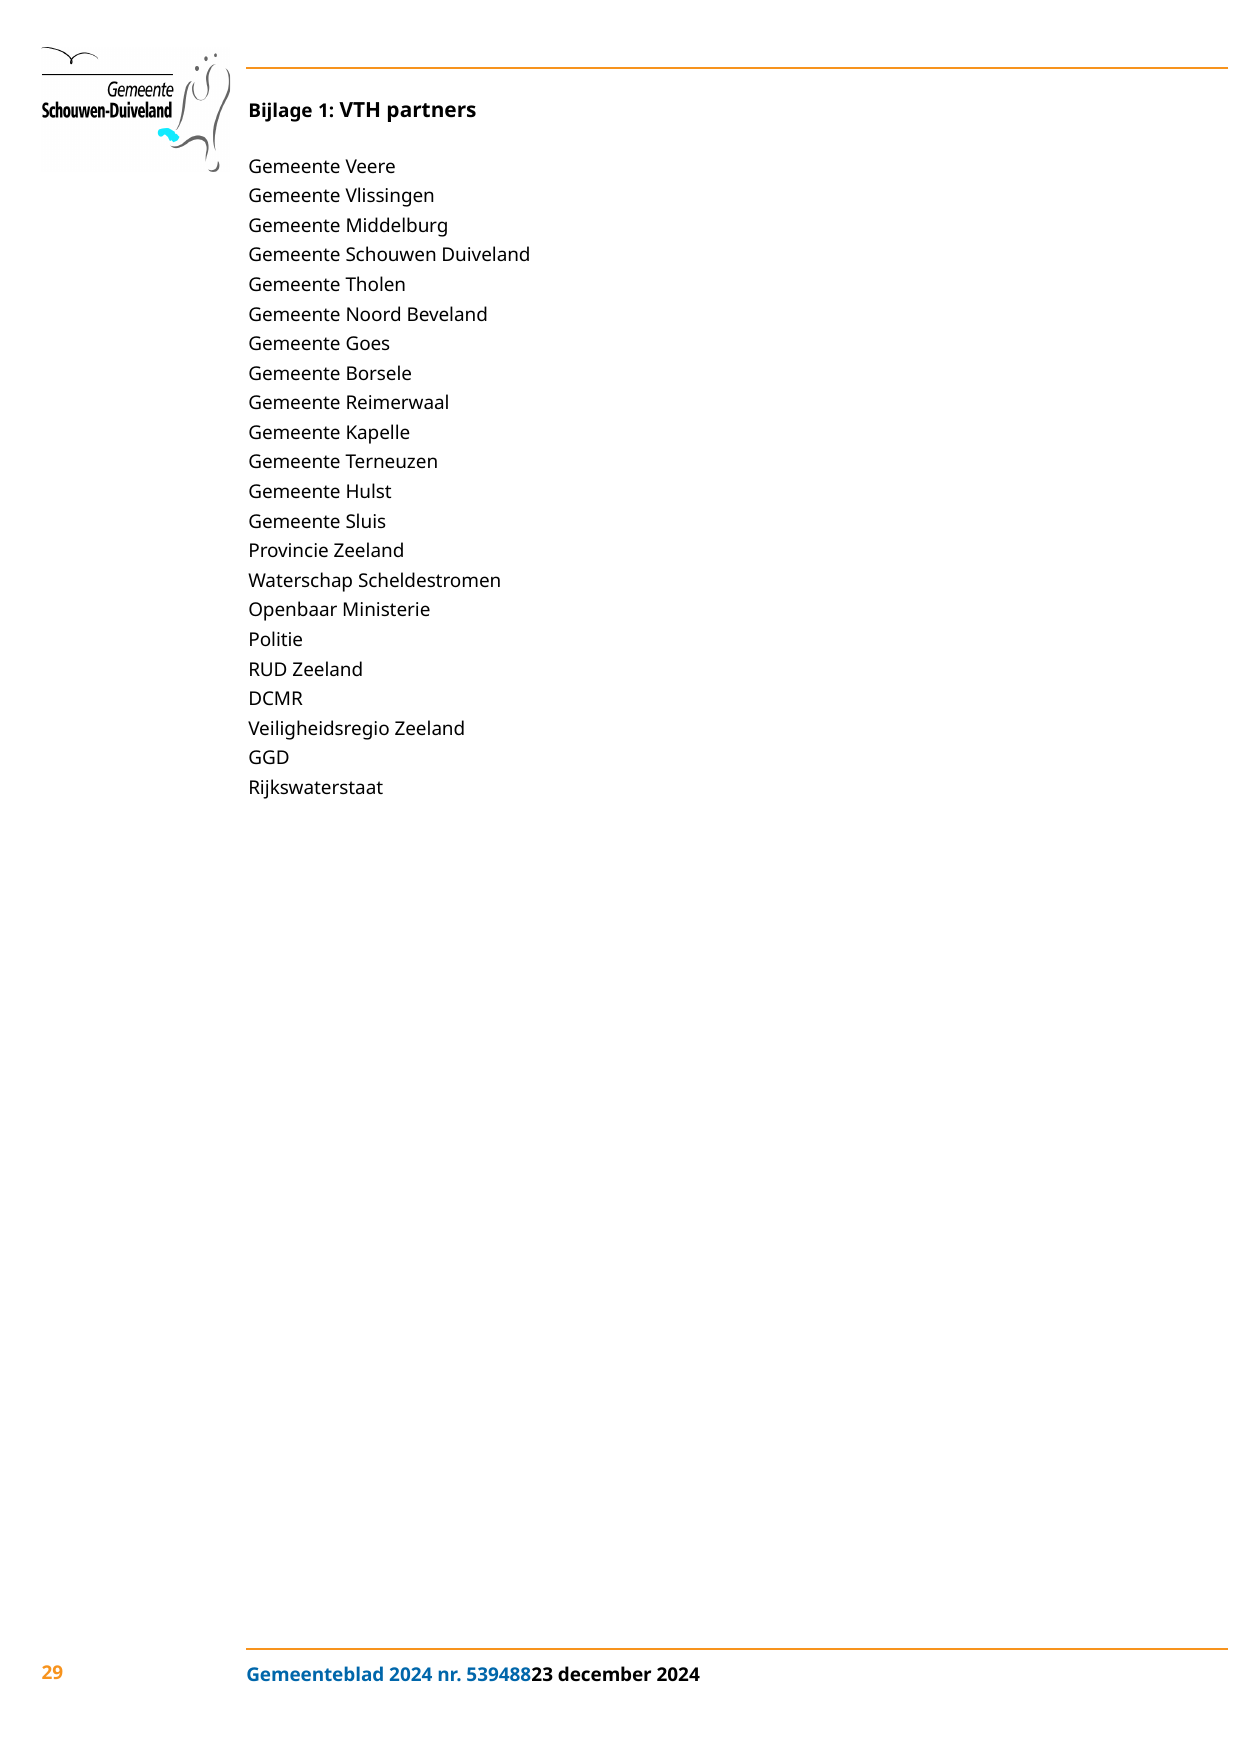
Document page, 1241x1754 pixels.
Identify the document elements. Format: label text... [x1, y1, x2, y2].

text Gemeente Terneuzen [248, 449, 1152, 474]
text DCMR [248, 685, 1152, 711]
text RUD Zeeland [248, 656, 1152, 682]
text Waterschap Scheldestromen [248, 567, 1152, 593]
text Gemeente Reimerwaal [248, 389, 1152, 415]
text Openbaar Ministerie [248, 597, 1152, 622]
text Gemeente Sluis [248, 508, 1152, 534]
text Gemeente Hulst [248, 478, 1152, 504]
text Rijkswaterstaat [248, 774, 1152, 800]
text Gemeente Schouwen Duiveland [248, 242, 1152, 267]
text Gemeente Kapelle [248, 419, 1152, 445]
text Gemeente Middelburg [248, 212, 1152, 238]
picture [41, 47, 231, 172]
text Provincie Zeeland [248, 537, 1152, 563]
text Gemeente Tholen [248, 271, 1152, 297]
text Gemeente Goes [248, 330, 1152, 356]
text Gemeente Noord Beveland [248, 301, 1152, 327]
text Veiligheidsregio Zeeland [248, 715, 1152, 741]
text Gemeente Vlissingen [248, 182, 1152, 208]
text Gemeente Borsele [248, 360, 1152, 386]
text GGD [248, 744, 1152, 770]
text Gemeente Veere [248, 153, 1152, 179]
text Politie [248, 626, 1152, 652]
text Bijlage 1: VTH partners [248, 95, 1152, 123]
